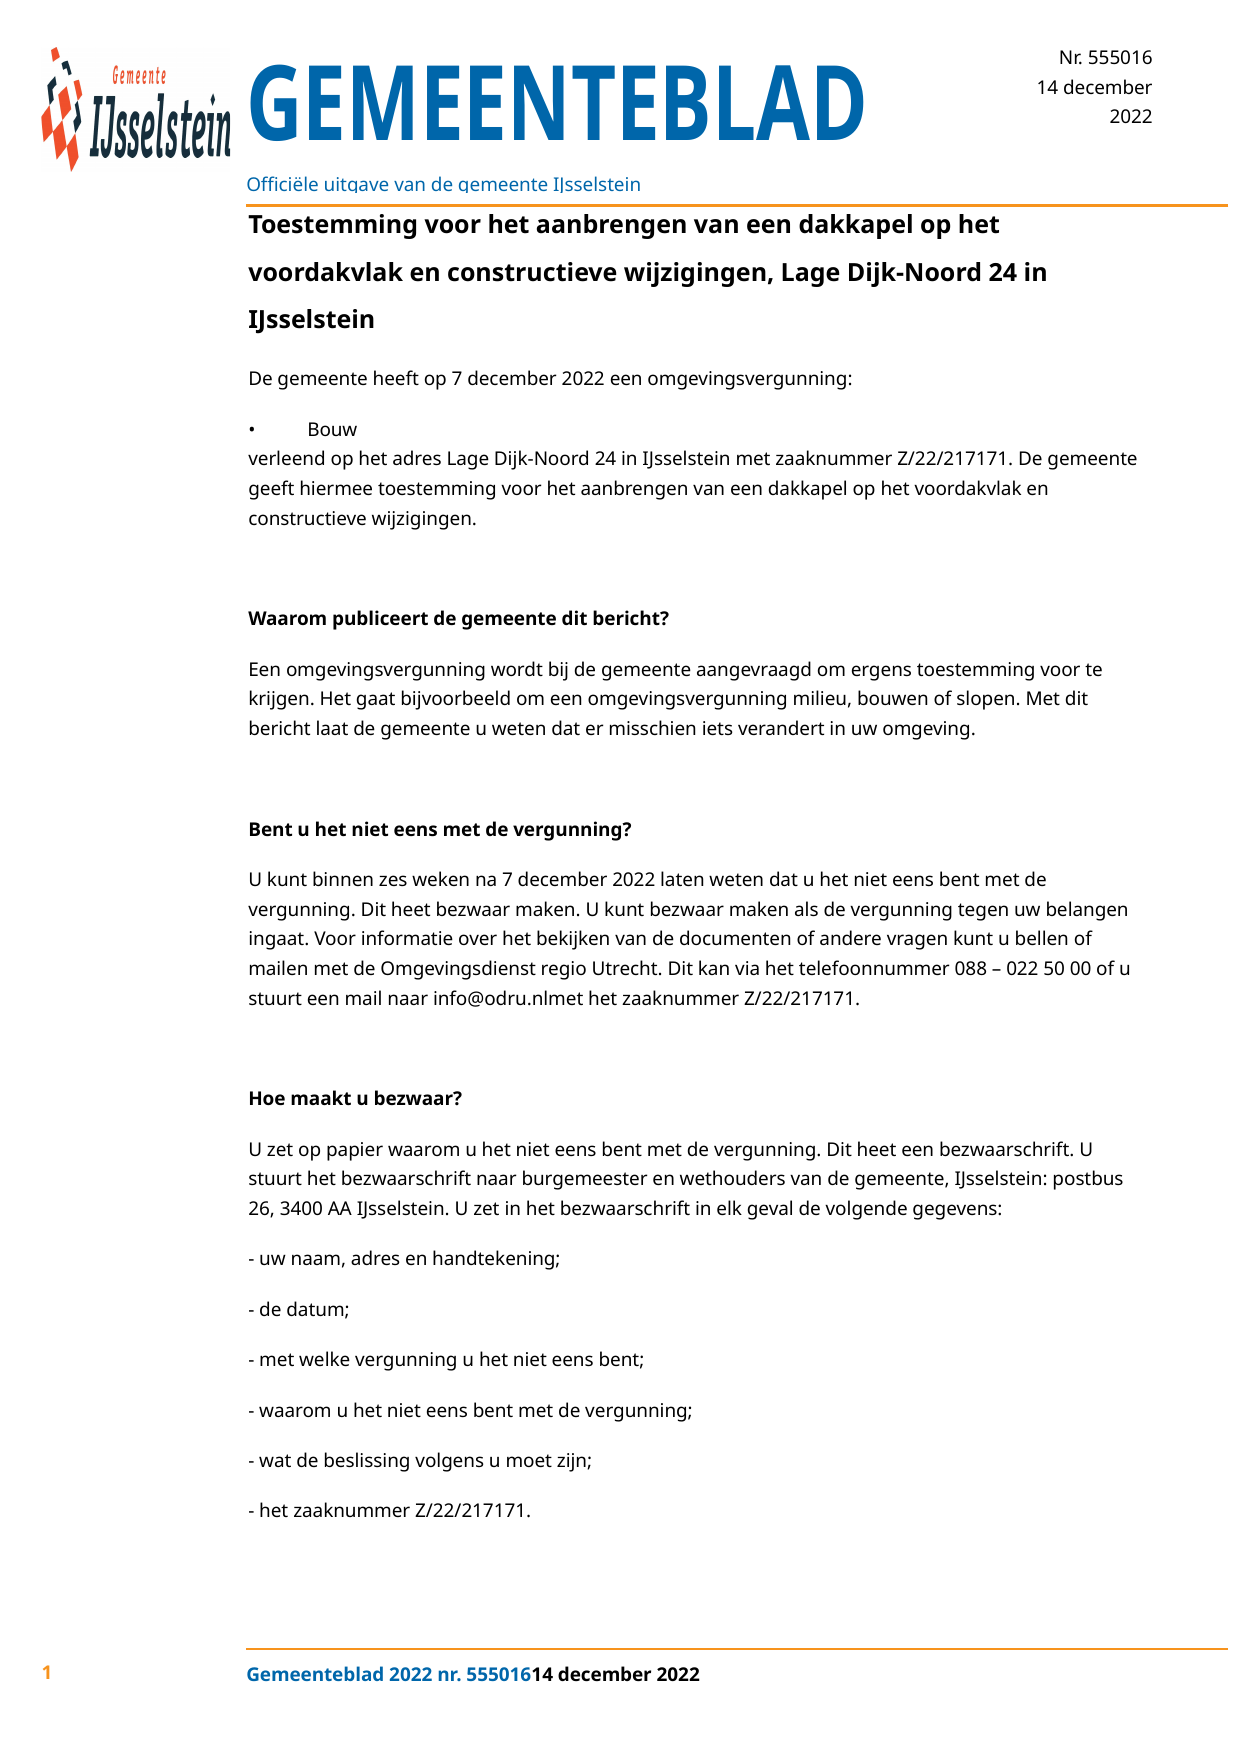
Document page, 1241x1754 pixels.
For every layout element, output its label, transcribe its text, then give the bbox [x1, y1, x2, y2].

text - de datum; [248, 1296, 1152, 1322]
text - wat de beslissing volgens u moet zijn; [248, 1447, 1152, 1473]
text - uw naam, adres en handtekening; [248, 1246, 1152, 1271]
list Bouw [248, 416, 1152, 442]
text Een omgevingsvergunning wordt bij de gemeente aangevraagd om ergens toestemming voor te krijgen. Het gaat bijvoorbeeld om een omgevingsvergunning milieu, bouwen of slopen. Met dit bericht laat de gemeente u weten dat er misschien iets verandert in uw omgeving. [248, 656, 1152, 741]
picture [41, 47, 231, 172]
text - met welke vergunning u het niet eens bent; [248, 1346, 1152, 1372]
text Toestemming voor het aanbrengen van een dakkapel op het voordakvlak en constructieve wijzigingen, Lage Dijk-Noord 24 in IJsselstein [248, 207, 1152, 336]
text Waarom publiceert de gemeente dit bericht? [248, 606, 1152, 631]
text U kunt binnen zes weken na 7 december 2022 laten weten dat u het niet eens bent met de vergunning. Dit heet bezwaar maken. U kunt bezwaar maken als de vergunning tegen uw belangen ingaat. Voor informatie over het bekijken van de documenten of andere vragen kunt u bellen of mailen met de Omgevingsdienst regio Utrecht. Dit kan via het telefoonnummer 088 – 022 50 00 of u stuurt een mail naar info@odru.nlmet het zaaknummer Z/22/217171. [248, 866, 1152, 1010]
text - waarom u het niet eens bent met de vergunning; [248, 1397, 1152, 1422]
text De gemeente heeft op 7 december 2022 een omgevingsvergunning: [248, 366, 1152, 391]
text U zet op papier waarom u het niet eens bent met de vergunning. Dit heet een bezwaarschrift. U stuurt het bezwaarschrift naar burgemeester en wethouders van de gemeente, IJsselstein: postbus 26, 3400 AA IJsselstein. U zet in het bezwaarschrift in elk geval de volgende gegevens: [248, 1136, 1152, 1221]
text Hoe maakt u bezwaar? [248, 1086, 1152, 1111]
text Bent u het niet eens met de vergunning? [248, 816, 1152, 842]
text verleend op het adres Lage Dijk-Noord 24 in IJsselstein met zaaknummer Z/22/217171. De gemeente geeft hiermee toestemming voor het aanbrengen van een dakkapel op het voordakvlak en constructieve wijzigingen. [248, 446, 1152, 530]
text - het zaaknummer Z/22/217171. [248, 1498, 1152, 1523]
